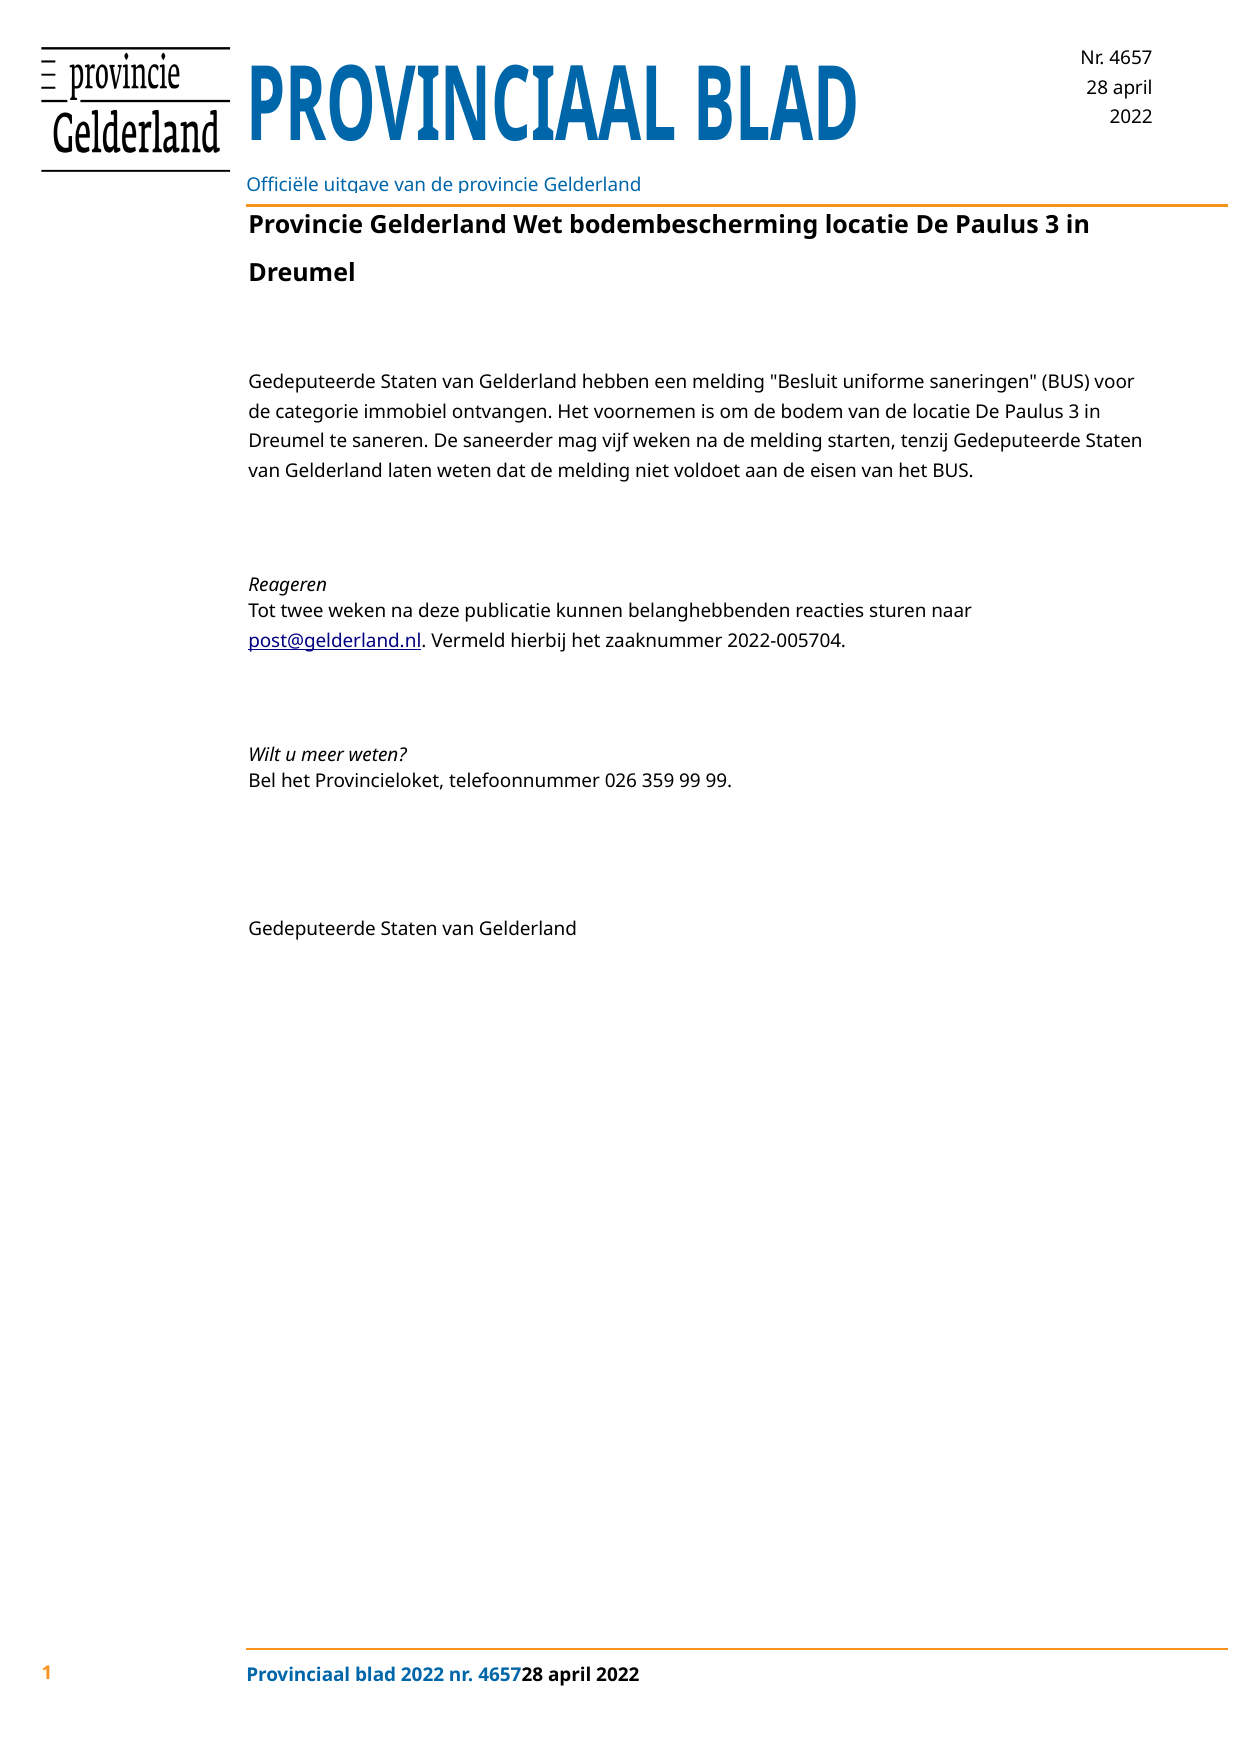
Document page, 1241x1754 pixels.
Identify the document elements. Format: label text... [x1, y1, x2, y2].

text Reageren [248, 571, 1152, 597]
text Bel het Provincieloket, telefoonnummer 026 359 99 99. [248, 767, 1152, 793]
text Provincie Gelderland Wet bodembescherming locatie De Paulus 3 in Dreumel [248, 207, 1152, 288]
picture [41, 47, 231, 172]
text Tot twee weken na deze publicatie kunnen belanghebbenden reacties sturen naar post@gelderland.nl. Vermeld hierbij het zaaknummer 2022-005704. [248, 597, 1152, 652]
text Gedeputeerde Staten van Gelderland hebben een melding "Besluit uniforme saneringen" (BUS) voor de categorie immobiel ontvangen. Het voornemen is om de bodem van de locatie De Paulus 3 in Dreumel te saneren. De saneerder mag vijf weken na de melding starten, tenzij Gedeputeerde Staten van Gelderland laten weten dat de melding niet voldoet aan de eisen van het BUS. [248, 368, 1152, 483]
text Gedeputeerde Staten van Gelderland [248, 916, 1152, 941]
text Wilt u meer weten? [248, 741, 1152, 767]
